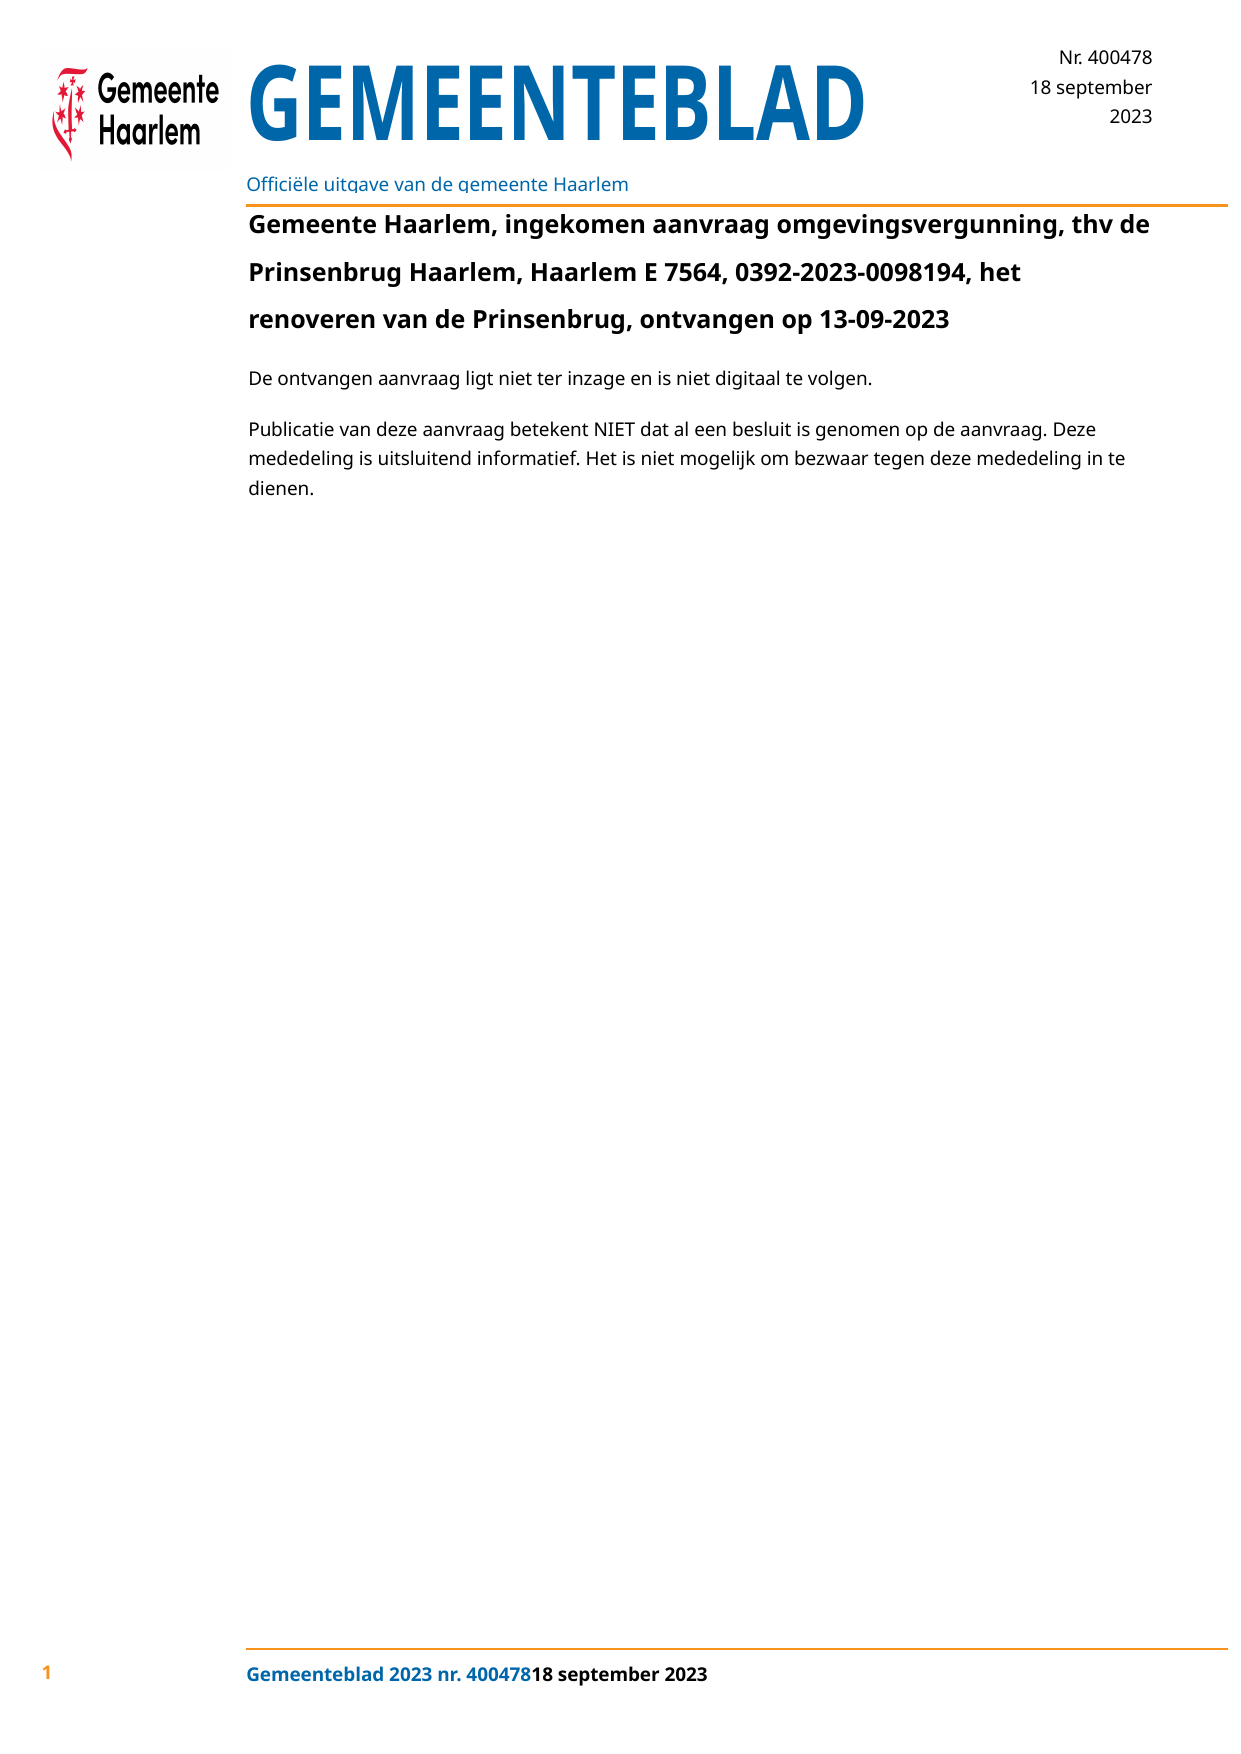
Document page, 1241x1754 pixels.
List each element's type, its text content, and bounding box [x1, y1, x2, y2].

picture [41, 47, 231, 172]
text Gemeente Haarlem, ingekomen aanvraag omgevingsvergunning, thv de Prinsenbrug Haarlem, Haarlem E 7564, 0392-2023-0098194, het renoveren van de Prinsenbrug, ontvangen op 13-09-2023 [248, 207, 1152, 336]
text De ontvangen aanvraag ligt niet ter inzage en is niet digitaal te volgen. [248, 366, 1152, 391]
text Publicatie van deze aanvraag betekent NIET dat al een besluit is genomen op de aanvraag. Deze mededeling is uitsluitend informatief. Het is niet mogelijk om bezwaar tegen deze mededeling in te dienen. [248, 416, 1152, 501]
